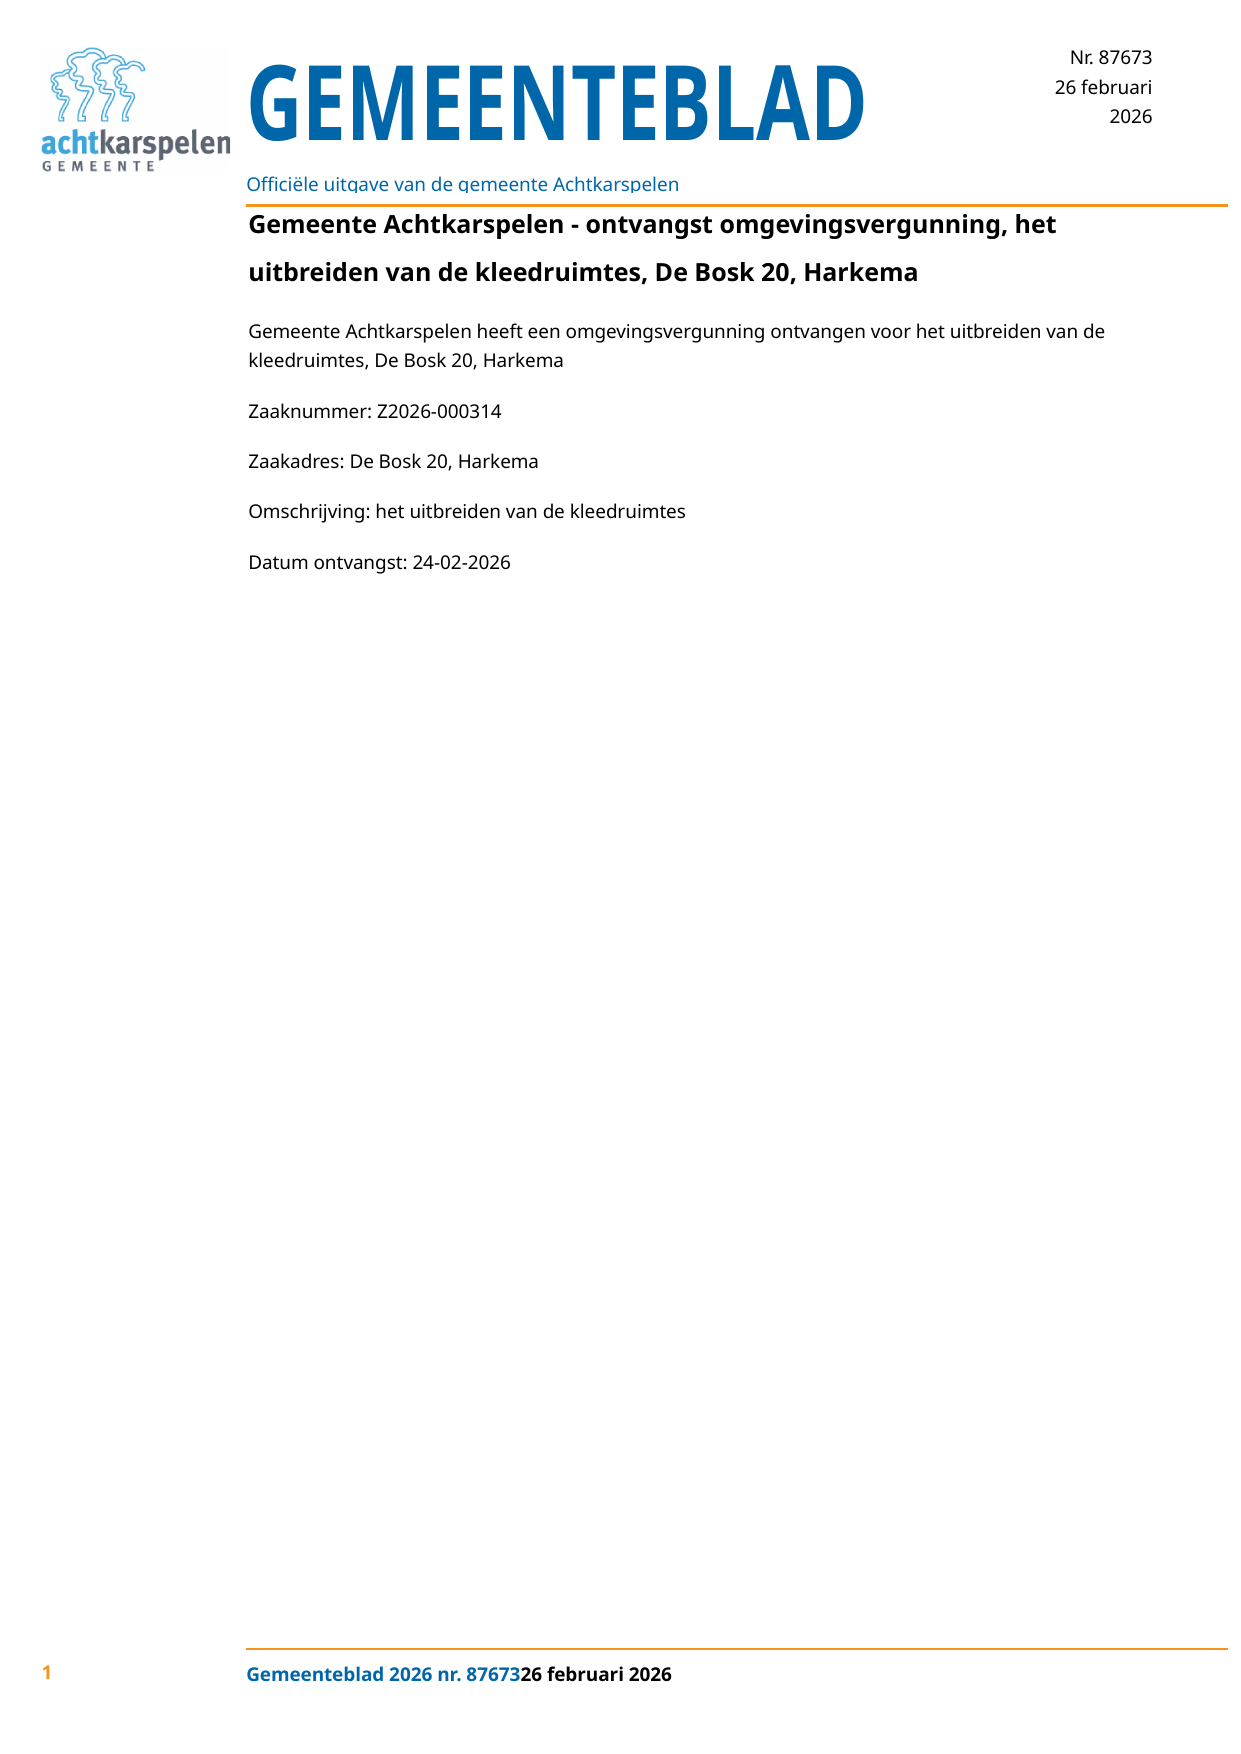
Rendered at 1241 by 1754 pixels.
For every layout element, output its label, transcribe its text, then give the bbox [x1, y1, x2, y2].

text Gemeente Achtkarspelen - ontvangst omgevingsvergunning, het uitbreiden van de kleedruimtes, De Bosk 20, Harkema [248, 207, 1152, 288]
text Omschrijving: het uitbreiden van de kleedruimtes [248, 499, 1152, 524]
text Gemeente Achtkarspelen heeft een omgevingsvergunning ontvangen voor het uitbreiden van de kleedruimtes, De Bosk 20, Harkema [248, 318, 1152, 373]
text Datum ontvangst: 24-02-2026 [248, 549, 1152, 575]
picture [41, 47, 231, 172]
text Zaakadres: De Bosk 20, Harkema [248, 448, 1152, 474]
text Zaaknummer: Z2026-000314 [248, 398, 1152, 424]
